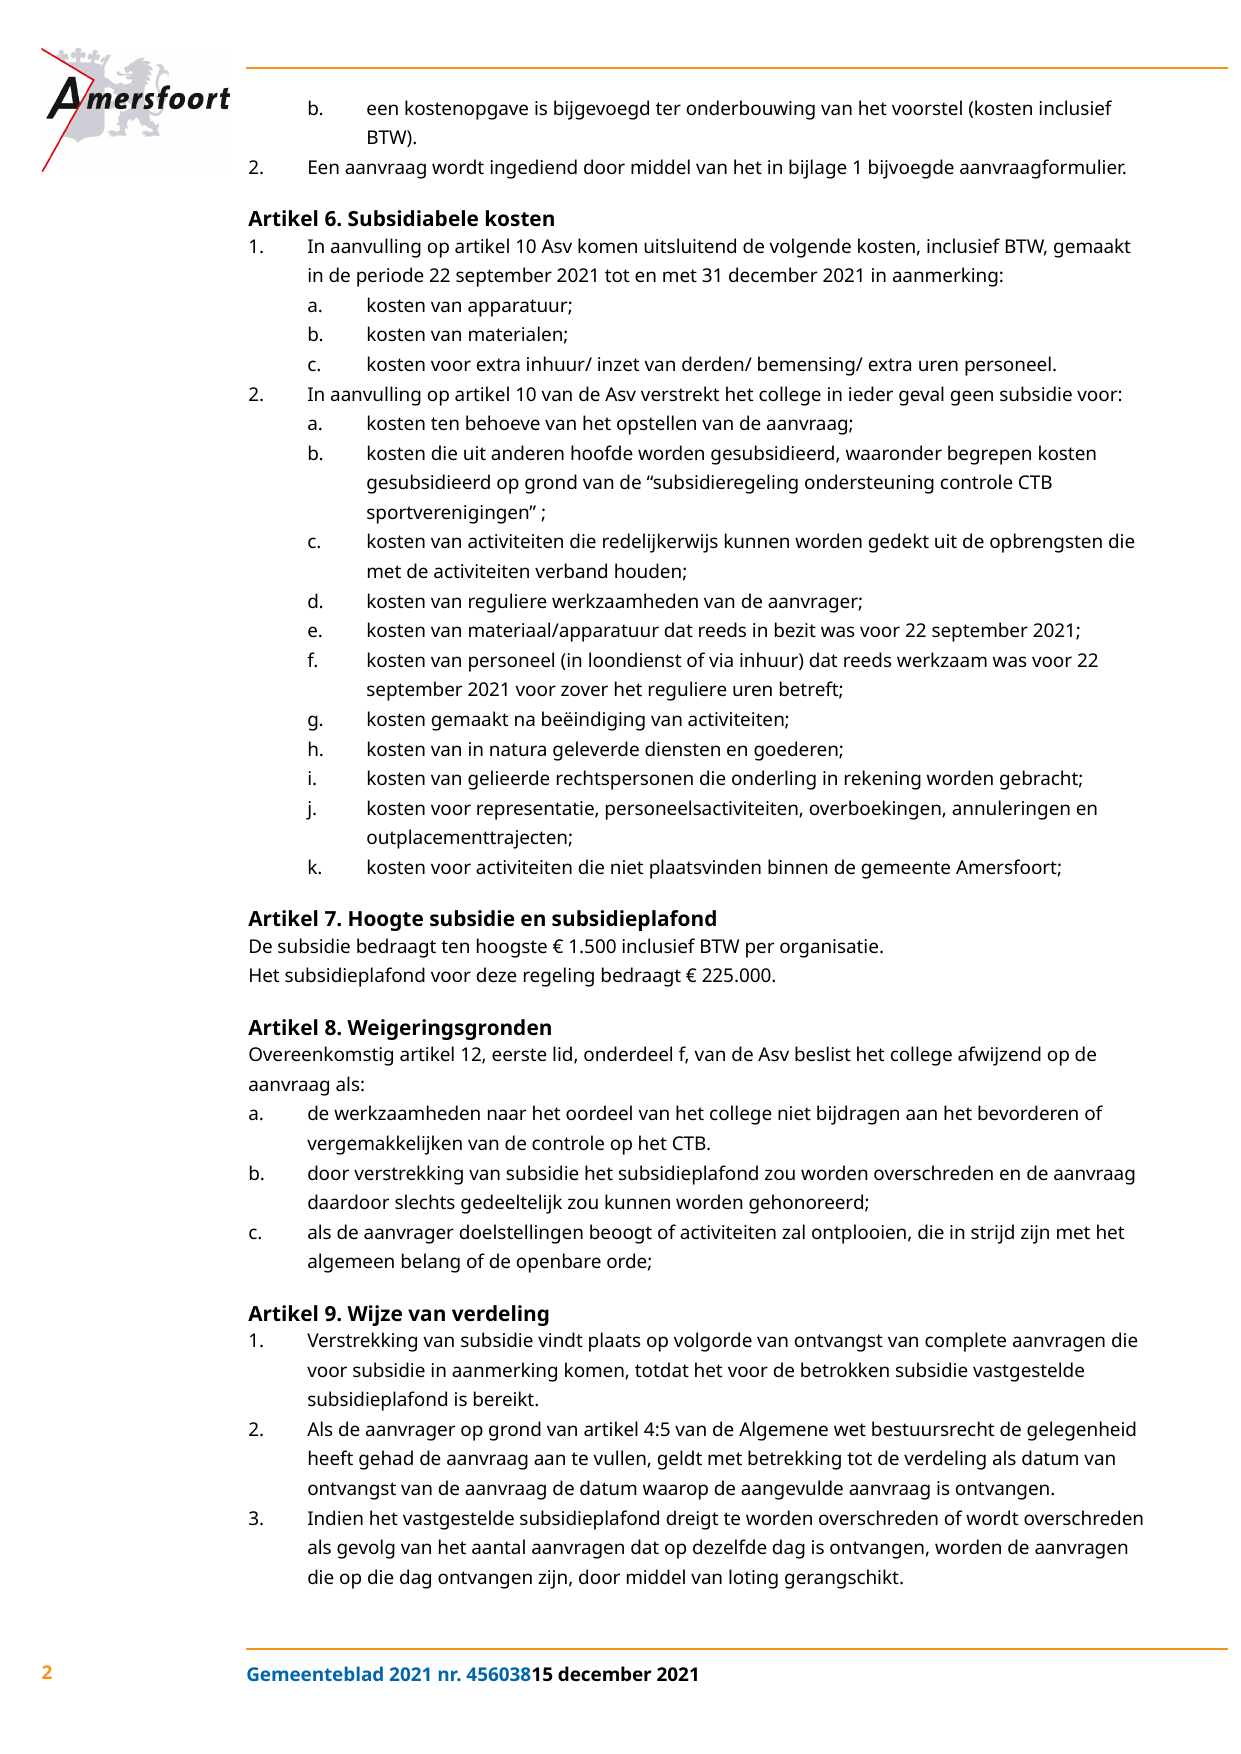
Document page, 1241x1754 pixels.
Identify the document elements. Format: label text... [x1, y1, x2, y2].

list kosten voor extra inhuur/ inzet van derden/ bemensing/ extra uren personeel. [307, 351, 1152, 377]
list kosten van activiteiten die redelijkerwijs kunnen worden gedekt uit de opbrengsten die met de activiteiten verband houden; [307, 529, 1152, 584]
list In aanvulling op artikel 10 van de Asv verstrekt het college in ieder geval geen subsidie voor: [248, 381, 1152, 406]
text Artikel 9. Wijze van verdeling [248, 1299, 1152, 1327]
list kosten voor activiteiten die niet plaatsvinden binnen de gemeente Amersfoort; [307, 854, 1152, 880]
list kosten van materialen; [307, 322, 1152, 347]
list Als de aanvrager op grond van artikel 4:5 van de Algemene wet bestuursrecht de gelegenheid heeft gehad de aanvraag aan te vullen, geldt met betrekking tot de verdeling als datum van ontvangst van de aanvraag de datum waarop de aangevulde aanvraag is ontvangen. [248, 1416, 1152, 1501]
list kosten van apparatuur; [307, 292, 1152, 318]
list als de aanvrager doelstellingen beoogt of activiteiten zal ontplooien, die in strijd zijn met het algemeen belang of de openbare orde; [248, 1219, 1152, 1274]
list In aanvulling op artikel 10 Asv komen uitsluitend de volgende kosten, inclusief BTW, gemaakt in de periode 22 september 2021 tot en met 31 december 2021 in aanmerking: [248, 233, 1152, 288]
list de werkzaamheden naar het oordeel van het college niet bijdragen aan het bevorderen of vergemakkelijken van de controle op het CTB. [248, 1101, 1152, 1156]
text Artikel 6. Subsidiabele kosten [248, 204, 1152, 233]
list kosten van gelieerde rechtspersonen die onderling in rekening worden gebracht; [307, 765, 1152, 791]
picture [41, 47, 231, 172]
list kosten van in natura geleverde diensten en goederen; [307, 736, 1152, 761]
list Verstrekking van subsidie vindt plaats op volgorde van ontvangst van complete aanvragen die voor subsidie in aanmerking komen, totdat het voor de betrokken subsidie vastgestelde subsidieplafond is bereikt. [248, 1327, 1152, 1412]
list kosten van materiaal/apparatuur dat reeds in bezit was voor 22 september 2021; [307, 617, 1152, 643]
list kosten ten behoeve van het opstellen van de aanvraag; [307, 410, 1152, 436]
list Indien het vastgestelde subsidieplafond dreigt te worden overschreden of wordt overschreden als gevolg van het aantal aanvragen dat op dezelfde dag is ontvangen, worden de aanvragen die op die dag ontvangen zijn, door middel van loting gerangschikt. [248, 1505, 1152, 1590]
list kosten voor representatie, personeelsactiviteiten, overboekingen, annuleringen en outplacementtrajecten; [307, 795, 1152, 850]
list kosten van personeel (in loondienst of via inhuur) dat reeds werkzaam was voor 22 september 2021 voor zover het reguliere uren betreft; [307, 647, 1152, 702]
text Artikel 7. Hoogte subsidie en subsidieplafond [248, 904, 1152, 933]
list Een aanvraag wordt ingediend door middel van het in bijlage 1 bijvoegde aanvraagformulier. [248, 154, 1152, 180]
list door verstrekking van subsidie het subsidieplafond zou worden overschreden en de aanvraag daardoor slechts gedeeltelijk zou kunnen worden gehonoreerd; [248, 1160, 1152, 1215]
list kosten die uit anderen hoofde worden gesubsidieerd, waaronder begrepen kosten gesubsidieerd op grond van de “subsidieregeling ondersteuning controle CTB sportverenigingen” ; [307, 440, 1152, 525]
text Overeenkomstig artikel 12, eerste lid, onderdeel f, van de Asv beslist het college afwijzend op de aanvraag als: [248, 1041, 1152, 1097]
list kosten gemaakt na beëindiging van activiteiten; [307, 706, 1152, 732]
text De subsidie bedraagt ten hoogste € 1.500 inclusief BTW per organisatie. [248, 933, 1152, 959]
list een kostenopgave is bijgevoegd ter onderbouwing van het voorstel (kosten inclusief BTW). [307, 95, 1152, 150]
list kosten van reguliere werkzaamheden van de aanvrager; [307, 588, 1152, 613]
text Artikel 8. Weigeringsgronden [248, 1013, 1152, 1041]
text Het subsidieplafond voor deze regeling bedraagt € 225.000. [248, 962, 1152, 988]
